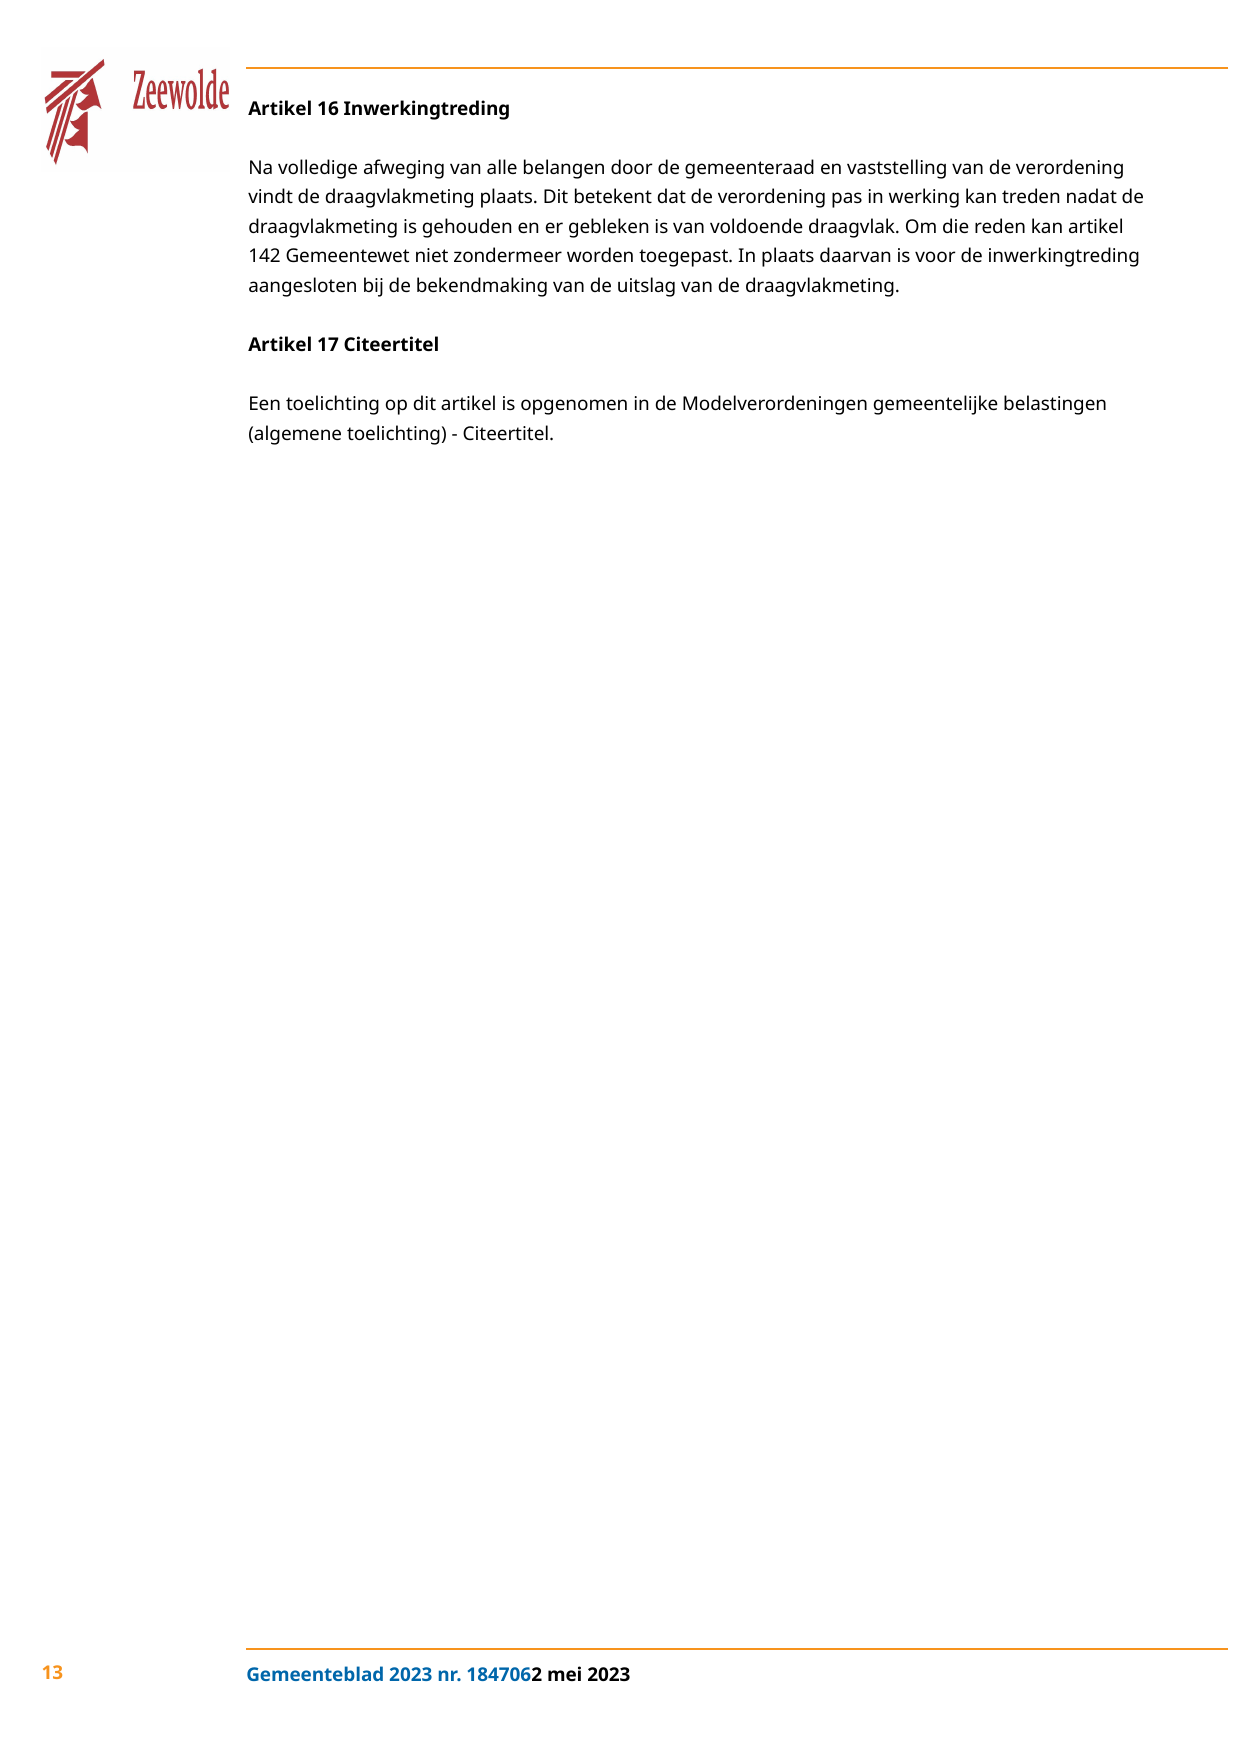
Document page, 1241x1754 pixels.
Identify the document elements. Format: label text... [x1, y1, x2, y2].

text Na volledige afweging van alle belangen door de gemeenteraad en vaststelling van de verordening vindt de draagvlakmeting plaats. Dit betekent dat de verordening pas in werking kan treden nadat de draagvlakmeting is gehouden en er gebleken is van voldoende draagvlak. Om die reden kan artikel 142 Gemeentewet niet zondermeer worden toegepast. In plaats daarvan is voor de inwerkingtreding aangesloten bij de bekendmaking van de uitslag van de draagvlakmeting. [248, 154, 1152, 298]
text Artikel 16 Inwerkingtreding [248, 95, 1152, 121]
text Een toelichting op dit artikel is opgenomen in de Modelverordeningen gemeentelijke belastingen (algemene toelichting) - Citeertitel. [248, 391, 1152, 446]
text Artikel 17 Citeertitel [248, 331, 1152, 357]
picture [41, 47, 231, 172]
